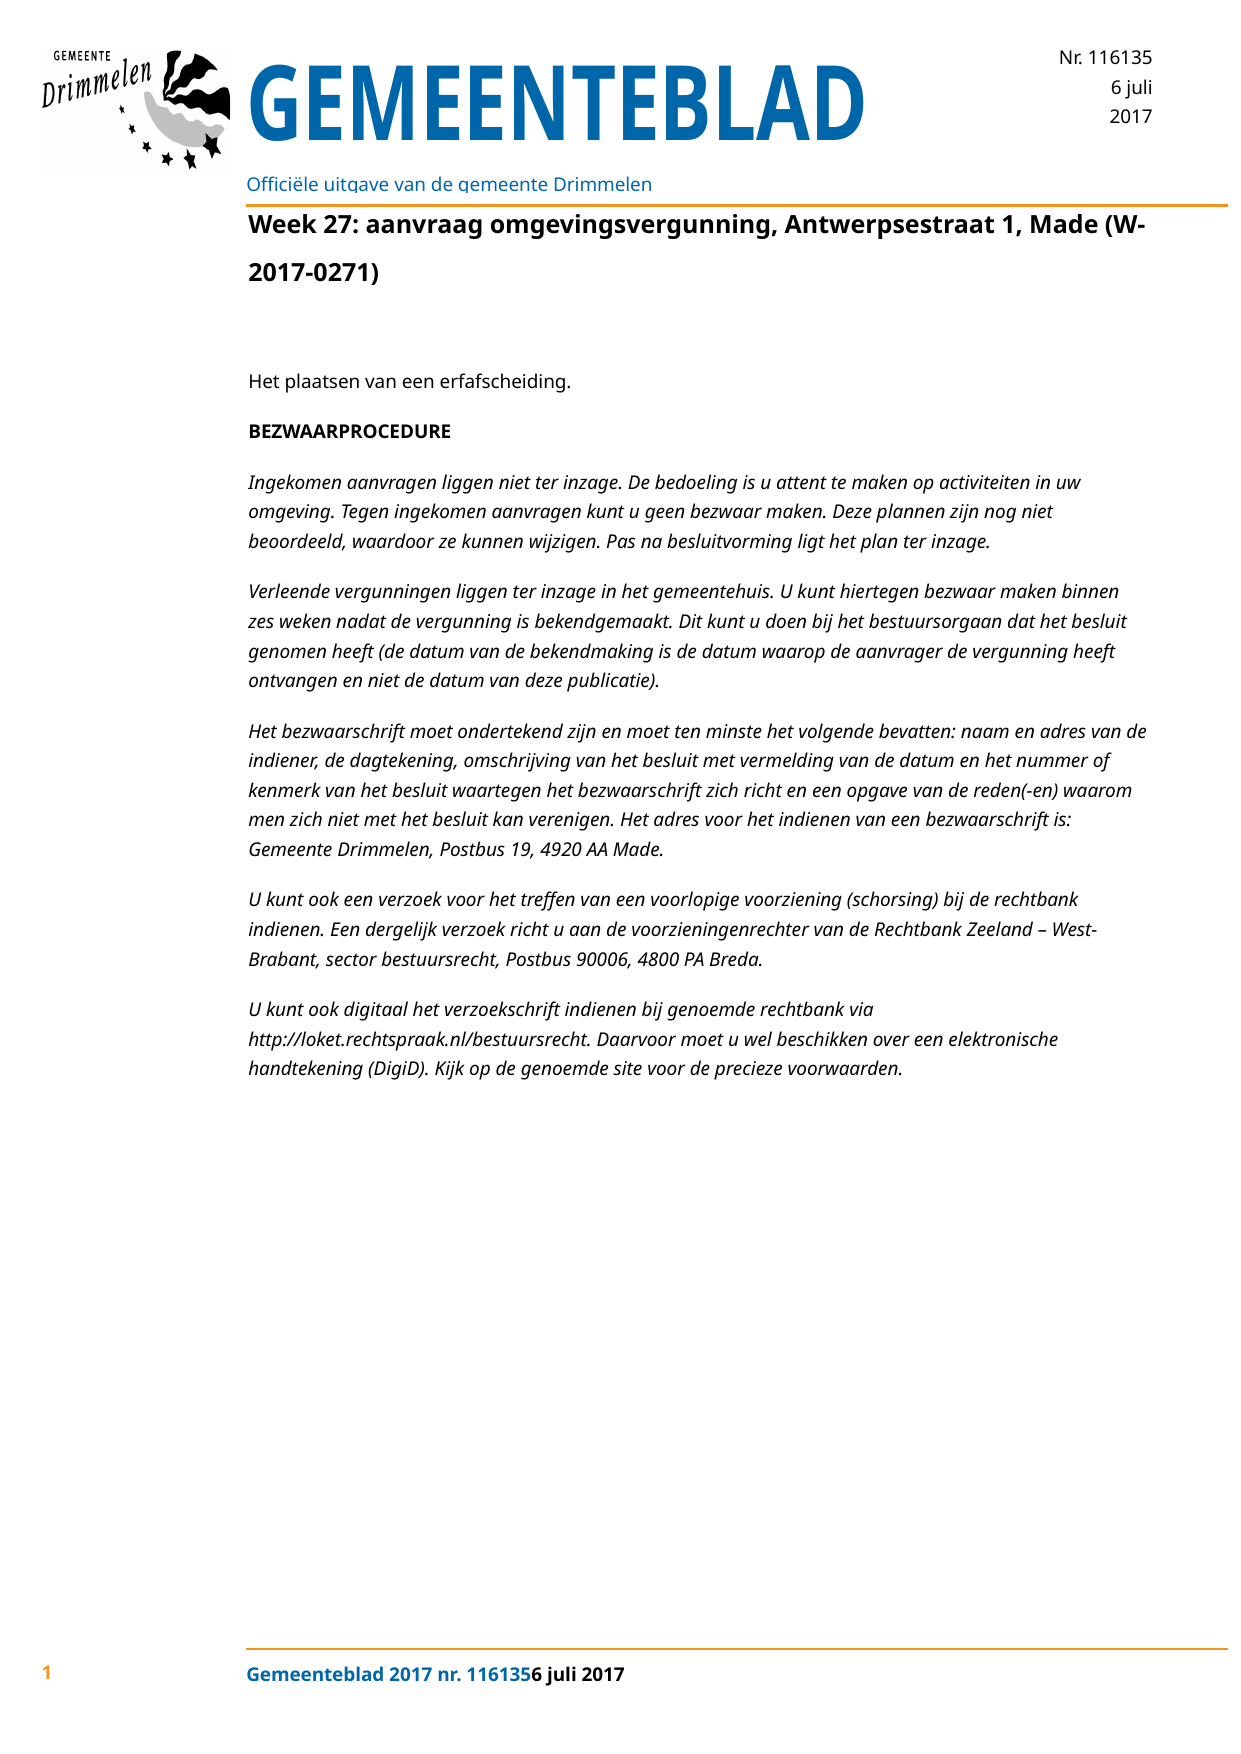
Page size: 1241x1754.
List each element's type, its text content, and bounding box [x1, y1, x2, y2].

text Week 27: aanvraag omgevingsvergunning, Antwerpsestraat 1, Made (W-2017-0271) [248, 207, 1152, 288]
text BEZWAARPROCEDURE [248, 419, 1152, 444]
text Verleende vergunningen liggen ter inzage in het gemeentehuis. U kunt hiertegen bezwaar maken binnen zes weken nadat de vergunning is bekendgemaakt. Dit kunt u doen bij het bestuursorgaan dat het besluit genomen heeft (de datum van de bekendmaking is de datum waarop de aanvrager de vergunning heeft ontvangen en niet de datum van deze publicatie). [248, 579, 1152, 693]
text U kunt ook een verzoek voor het treffen van een voorlopige voorziening (schorsing) bij de rechtbank indienen. Een dergelijk verzoek richt u aan de voorzieningenrechter van de Rechtbank Zeeland – West-Brabant, sector bestuursrecht, Postbus 90006, 4800 PA Breda. [248, 887, 1152, 972]
text Ingekomen aanvragen liggen niet ter inzage. De bedoeling is u attent te maken op activiteiten in uw omgeving. Tegen ingekomen aanvragen kunt u geen bezwaar maken. Deze plannen zijn nog niet beoordeeld, waardoor ze kunnen wijzigen. Pas na besluitvorming ligt het plan ter inzage. [248, 469, 1152, 554]
text Het bezwaarschrift moet ondertekend zijn en moet ten minste het volgende bevatten: naam en adres van de indiener, de dagtekening, omschrijving van het besluit met vermelding van de datum en het nummer of kenmerk van het besluit waartegen het bezwaarschrift zich richt en een opgave van de reden(-en) waarom men zich niet met het besluit kan verenigen. Het adres voor het indienen van een bezwaarschrift is: Gemeente Drimmelen, Postbus 19, 4920 AA Made. [248, 718, 1152, 862]
text U kunt ook digitaal het verzoekschrift indienen bij genoemde rechtbank via http://loket.rechtspraak.nl/bestuursrecht. Daarvoor moet u wel beschikken over een elektronische handtekening (DigiD). Kijk op de genoemde site voor de precieze voorwaarden. [248, 996, 1152, 1081]
text Het plaatsen van een erfafscheiding. [248, 368, 1152, 394]
picture [41, 47, 231, 172]
